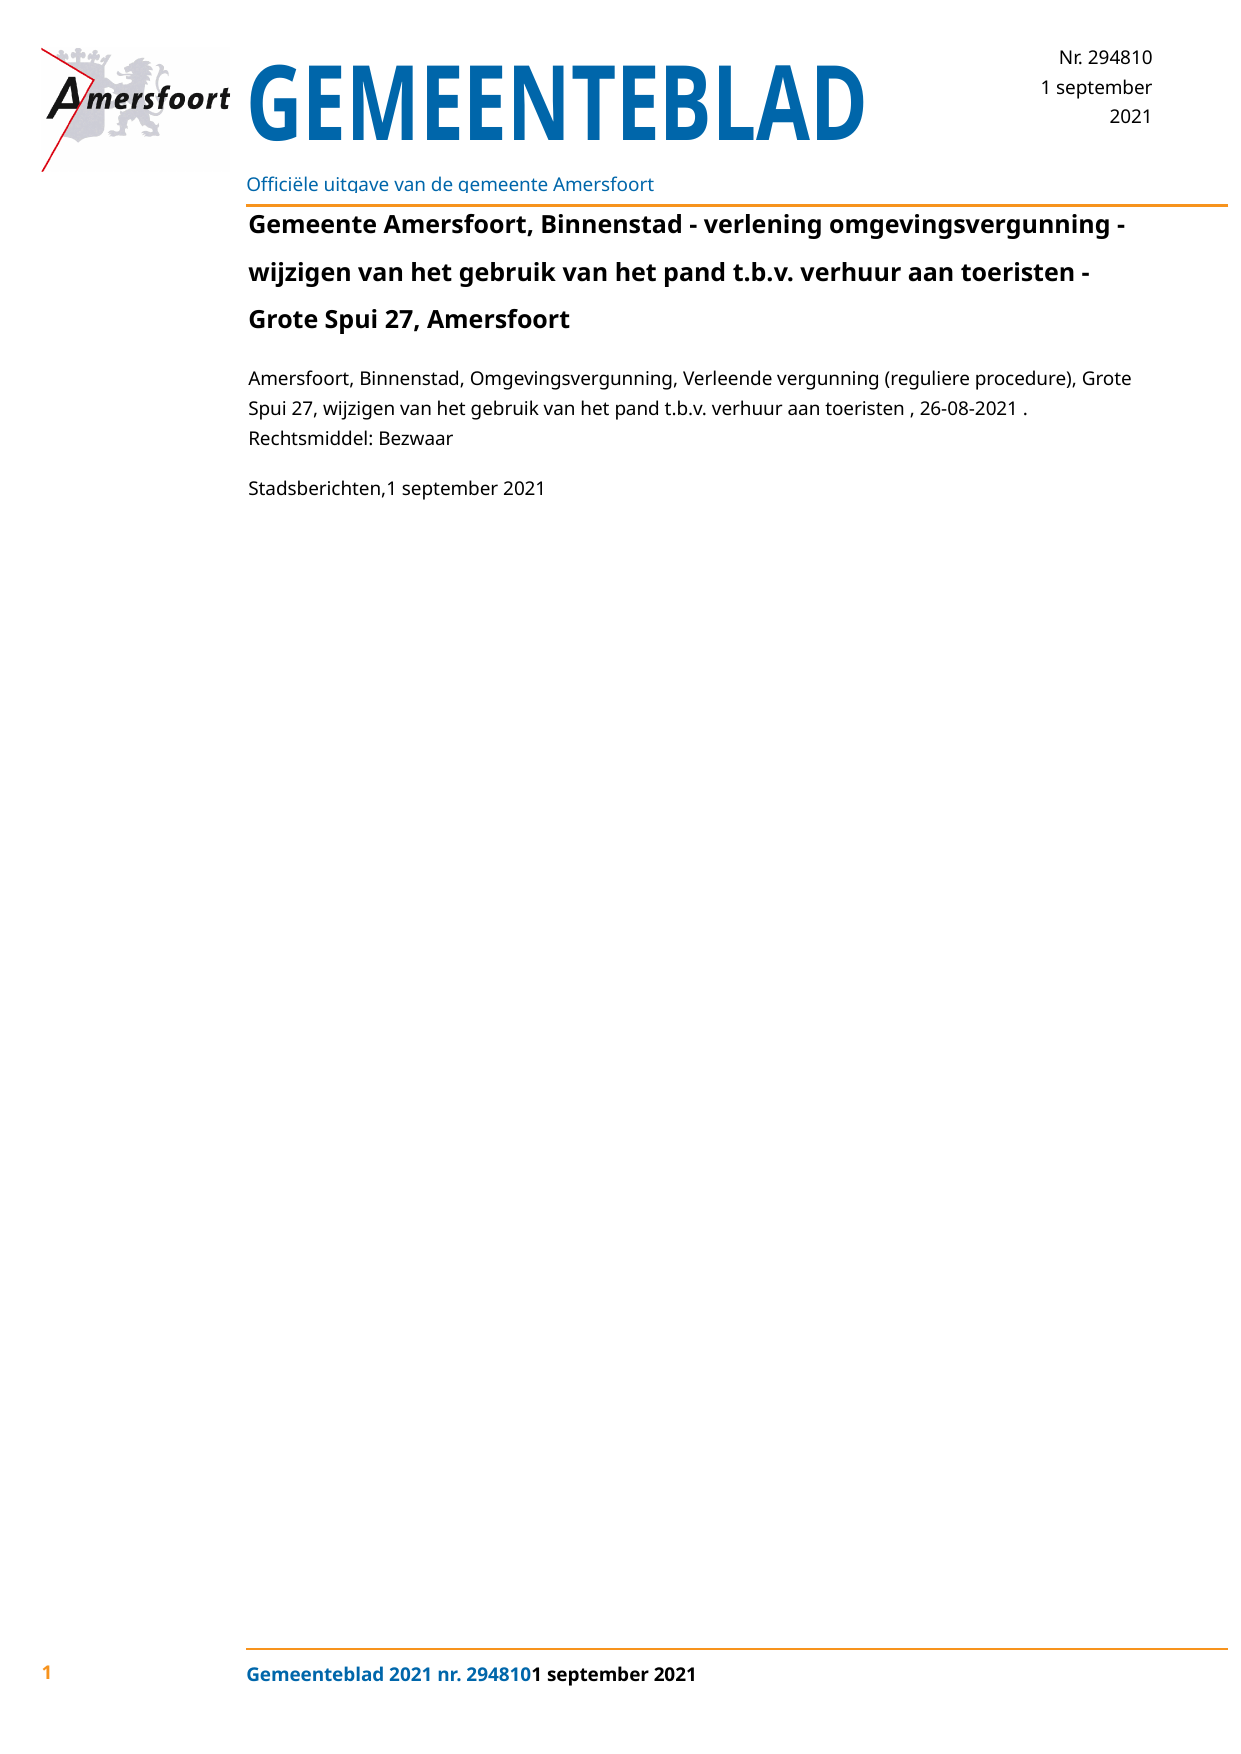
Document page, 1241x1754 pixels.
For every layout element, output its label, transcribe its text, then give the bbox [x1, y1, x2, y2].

picture [41, 47, 231, 172]
text Gemeente Amersfoort, Binnenstad - verlening omgevingsvergunning - wijzigen van het gebruik van het pand t.b.v. verhuur aan toeristen - Grote Spui 27, Amersfoort [248, 207, 1152, 336]
text Amersfoort, Binnenstad, Omgevingsvergunning, Verleende vergunning (reguliere procedure), Grote Spui 27, wijzigen van het gebruik van het pand t.b.v. verhuur aan toeristen , 26-08-2021 . Rechtsmiddel: Bezwaar [248, 366, 1152, 450]
text Stadsberichten,1 september 2021 [248, 475, 1152, 501]
